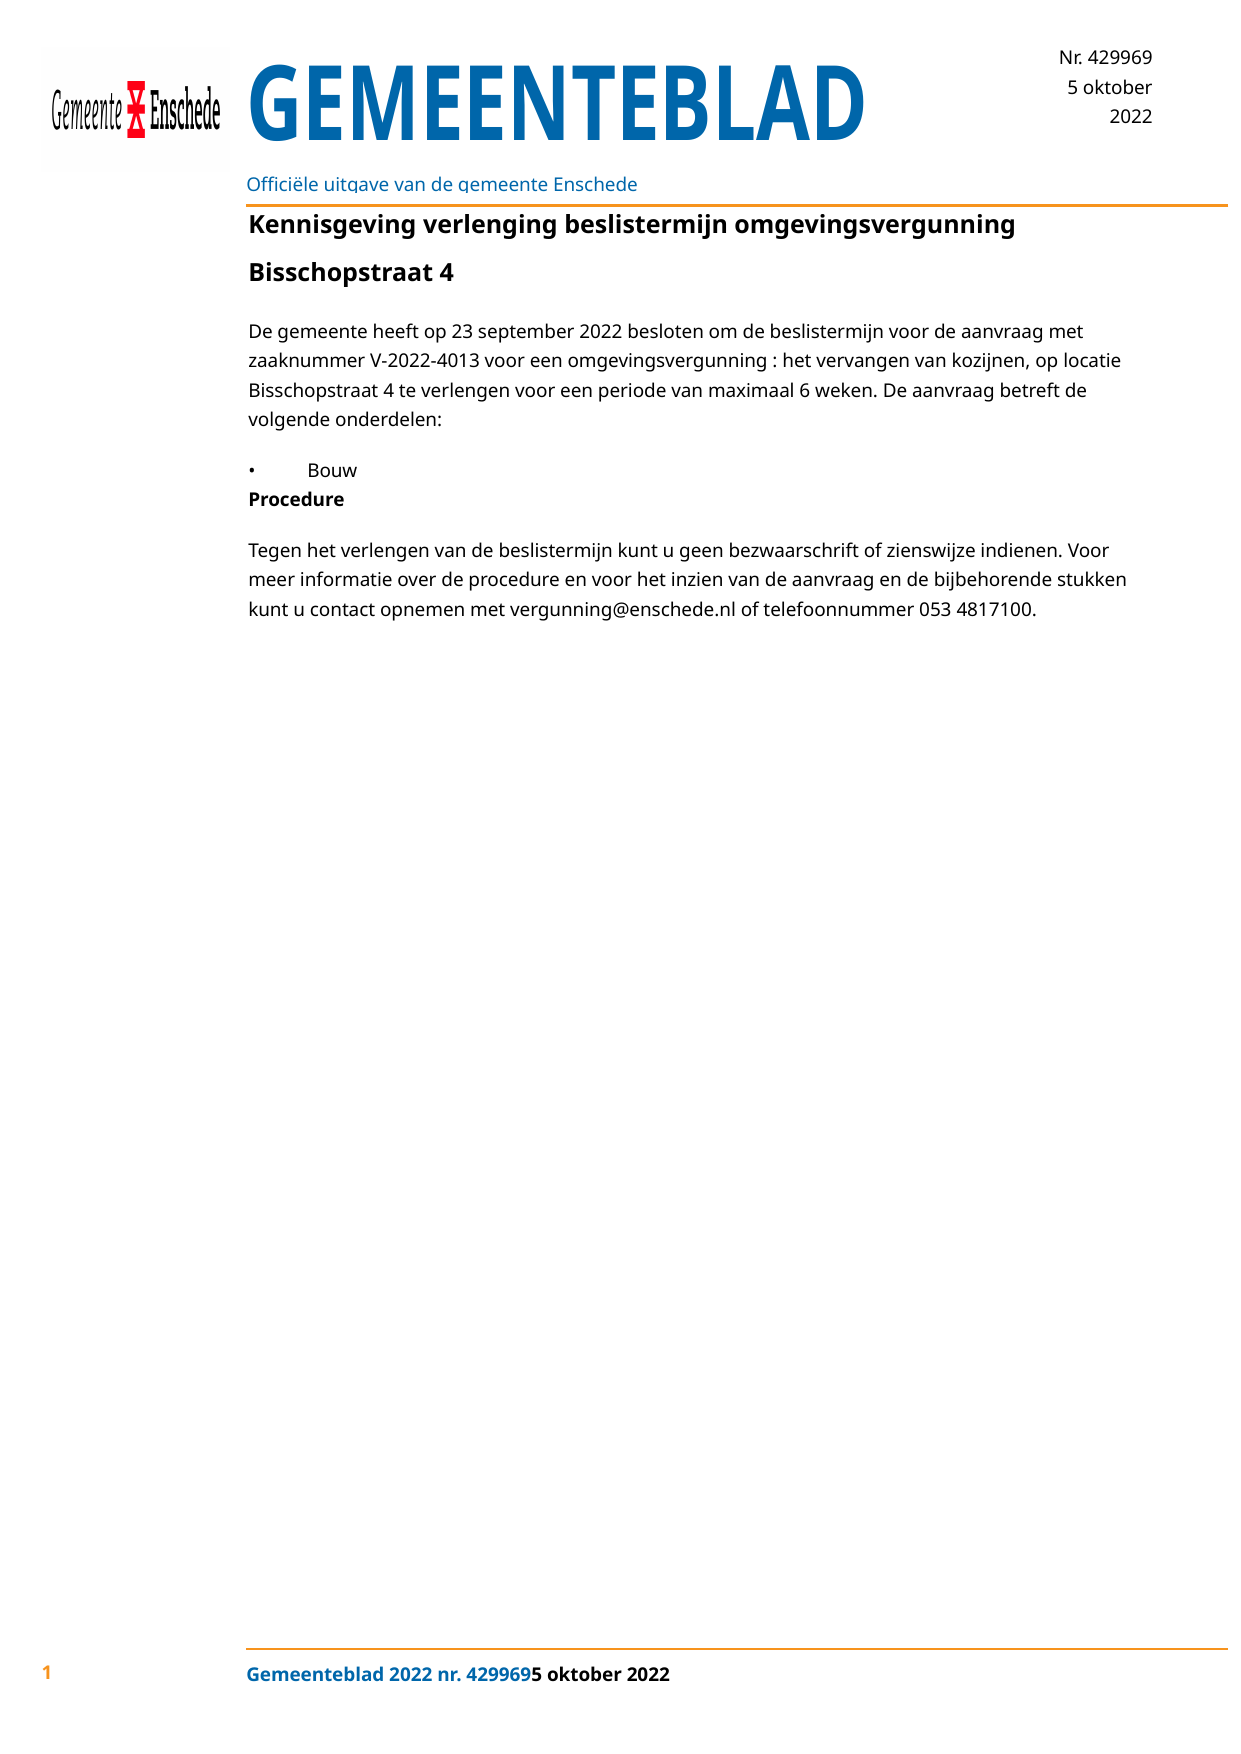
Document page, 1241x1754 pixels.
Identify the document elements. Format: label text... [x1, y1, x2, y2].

picture [41, 47, 231, 172]
list Bouw [248, 457, 1152, 483]
text Tegen het verlengen van de beslistermijn kunt u geen bezwaarschrift of zienswijze indienen. Voor meer informatie over de procedure en voor het inzien van de aanvraag en de bijbehorende stukken kunt u contact opnemen met vergunning@enschede.nl of telefoonnummer 053 4817100. [248, 537, 1152, 622]
text De gemeente heeft op 23 september 2022 besloten om de beslistermijn voor de aanvraag met zaaknummer V-2022-4013 voor een omgevingsvergunning : het vervangen van kozijnen, op locatie Bisschopstraat 4 te verlengen voor een periode van maximaal 6 weken. De aanvraag betreft de volgende onderdelen: [248, 318, 1152, 432]
text Kennisgeving verlenging beslistermijn omgevingsvergunning Bisschopstraat 4 [248, 207, 1152, 288]
text Procedure [248, 487, 1152, 512]
